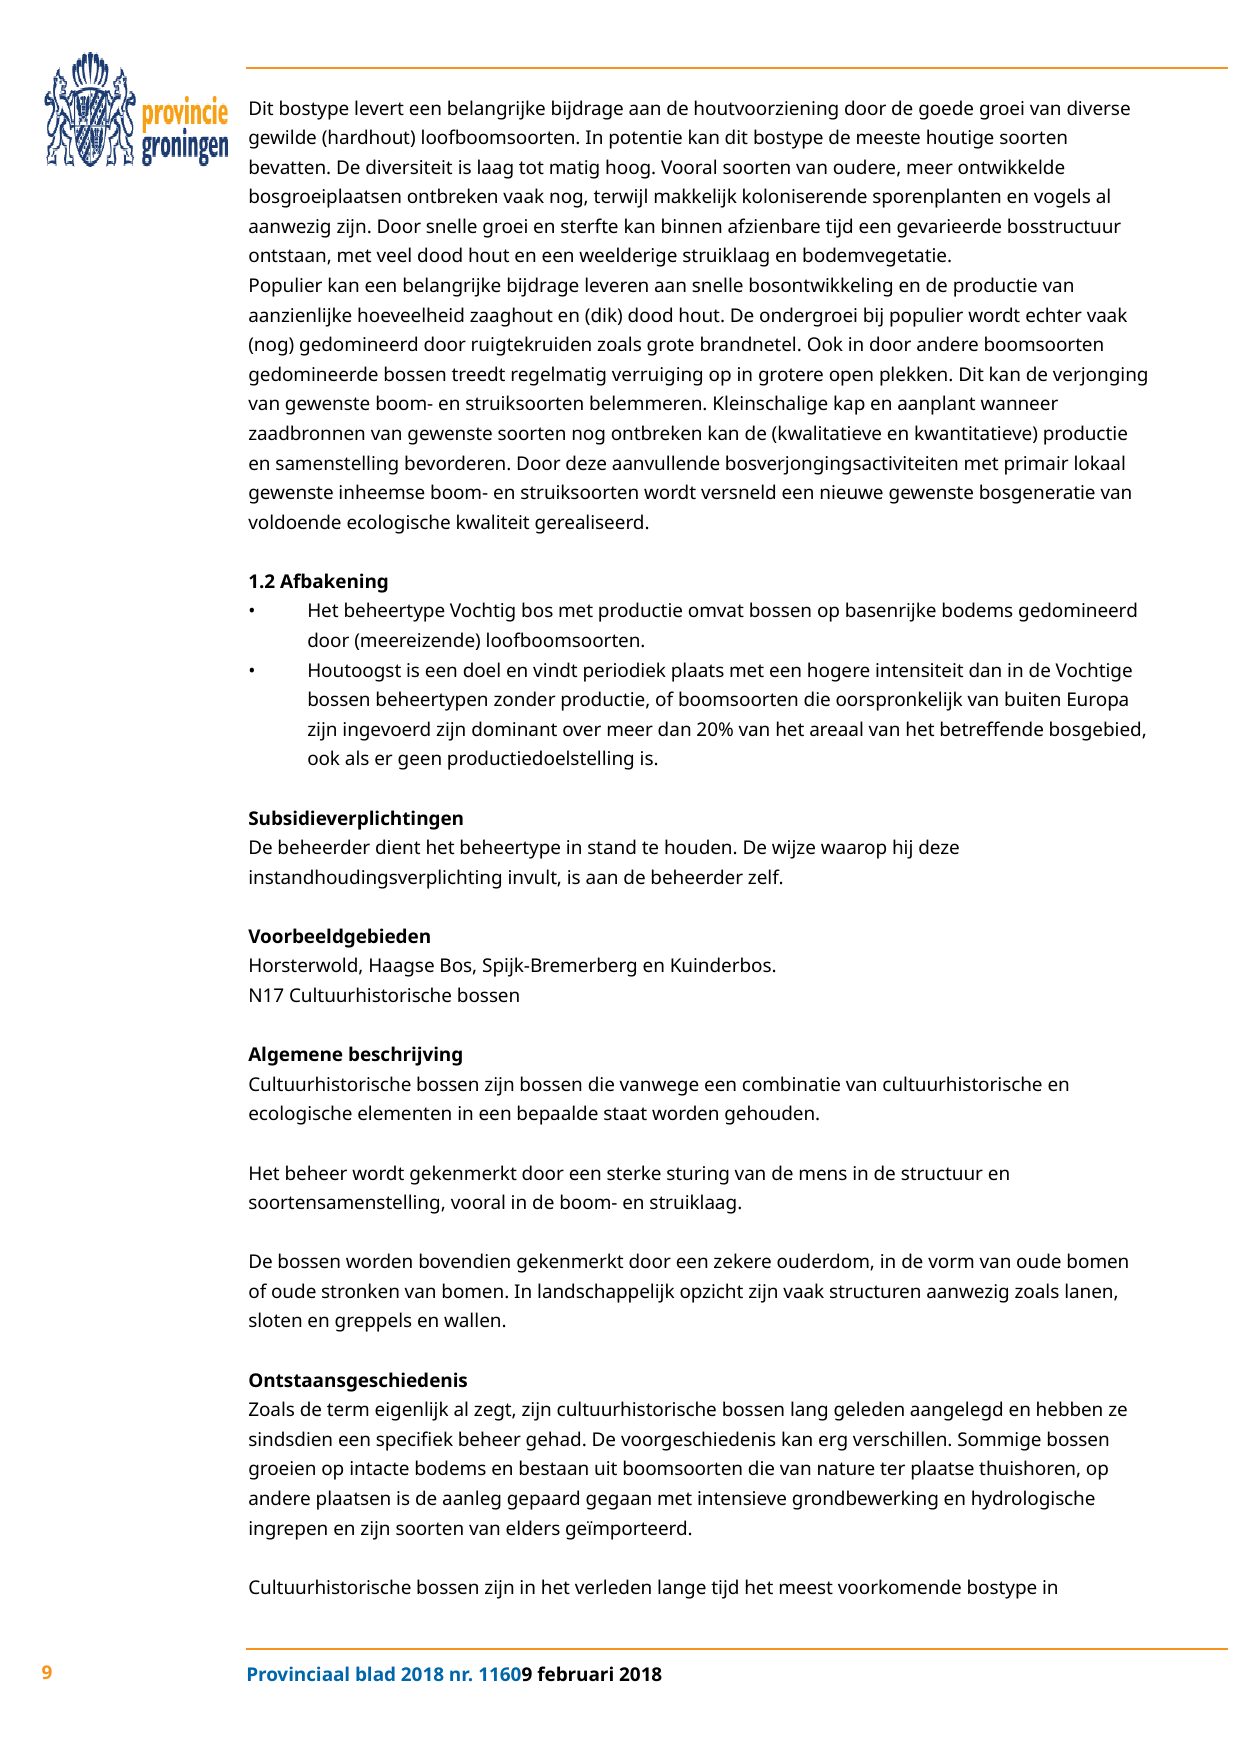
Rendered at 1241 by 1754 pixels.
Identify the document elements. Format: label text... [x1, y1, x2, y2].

text Algemene beschrijving [248, 1041, 1152, 1067]
text Zoals de term eigenlijk al zegt, zijn cultuurhistorische bossen lang geleden aangelegd en hebben ze sindsdien een specifiek beheer gehad. De voorgeschiedenis kan erg verschillen. Sommige bossen groeien op intacte bodems en bestaan uit boomsoorten die van nature ter plaatse thuishoren, op andere plaatsen is de aanleg gepaard gegaan met intensieve grondbewerking en hydrologische ingrepen en zijn soorten van elders geïmporteerd. [248, 1396, 1152, 1541]
text 1.2 Afbakening [248, 568, 1152, 594]
text Voorbeeldgebieden [248, 923, 1152, 949]
text De bossen worden bovendien gekenmerkt door een zekere ouderdom, in de vorm van oude bomen of oude stronken van bomen. In landschappelijk opzicht zijn vaak structuren aanwezig zoals lanen, sloten en greppels en wallen. [248, 1248, 1152, 1333]
text Dit bostype levert een belangrijke bijdrage aan de houtvoorziening door de goede groei van diverse gewilde (hardhout) loofboomsoorten. In potentie kan dit bostype de meeste houtige soorten bevatten. De diversiteit is laag tot matig hoog. Vooral soorten van oudere, meer ontwikkelde bosgroeiplaatsen ontbreken vaak nog, terwijl makkelijk koloniserende sporenplanten en vogels al aanwezig zijn. Door snelle groei en sterfte kan binnen afzienbare tijd een gevarieerde bosstructuur ontstaan, met veel dood hout en een weelderige struiklaag en bodemvegetatie. [248, 95, 1152, 268]
text Cultuurhistorische bossen zijn bossen die vanwege een combinatie van cultuurhistorische en ecologische elementen in een bepaalde staat worden gehouden. [248, 1071, 1152, 1126]
text Subsidieverplichtingen [248, 805, 1152, 831]
text Populier kan een belangrijke bijdrage leveren aan snelle bosontwikkeling en de productie van aanzienlijke hoeveelheid zaaghout en (dik) dood hout. De ondergroei bij populier wordt echter vaak (nog) gedomineerd door ruigtekruiden zoals grote brandnetel. Ook in door andere boomsoorten gedomineerde bossen treedt regelmatig verruiging op in grotere open plekken. Dit kan de verjonging van gewenste boom- en struiksoorten belemmeren. Kleinschalige kap en aanplant wanneer zaadbronnen van gewenste soorten nog ontbreken kan de (kwalitatieve en kwantitatieve) productie en samenstelling bevorderen. Door deze aanvullende bosverjongingsactiviteiten met primair lokaal gewenste inheemse boom- en struiksoorten wordt versneld een nieuwe gewenste bosgeneratie van voldoende ecologische kwaliteit gerealiseerd. [248, 272, 1152, 535]
list Houtoogst is een doel en vindt periodiek plaats met een hogere intensiteit dan in de Vochtige bossen beheertypen zonder productie, of boomsoorten die oorspronkelijk van buiten Europa zijn ingevoerd zijn dominant over meer dan 20% van het areaal van het betreffende bosgebied, ook als er geen productiedoelstelling is. [248, 657, 1152, 771]
text Horsterwold, Haagse Bos, Spijk-Bremerberg en Kuinderbos. [248, 953, 1152, 978]
text De beheerder dient het beheertype in stand te houden. De wijze waarop hij deze instandhoudingsverplichting invult, is aan de beheerder zelf. [248, 834, 1152, 890]
text N17 Cultuurhistorische bossen [248, 982, 1152, 1008]
picture [41, 47, 231, 172]
text Cultuurhistorische bossen zijn in het verleden lange tijd het meest voorkomende bostype in [248, 1574, 1152, 1600]
text Het beheer wordt gekenmerkt door een sterke sturing van de mens in de structuur en soortensamenstelling, vooral in de boom- en struiklaag. [248, 1160, 1152, 1215]
list Het beheertype Vochtig bos met productie omvat bossen op basenrijke bodems gedomineerd door (meereizende) loofboomsoorten. [248, 598, 1152, 653]
text Ontstaansgeschiedenis [248, 1367, 1152, 1393]
